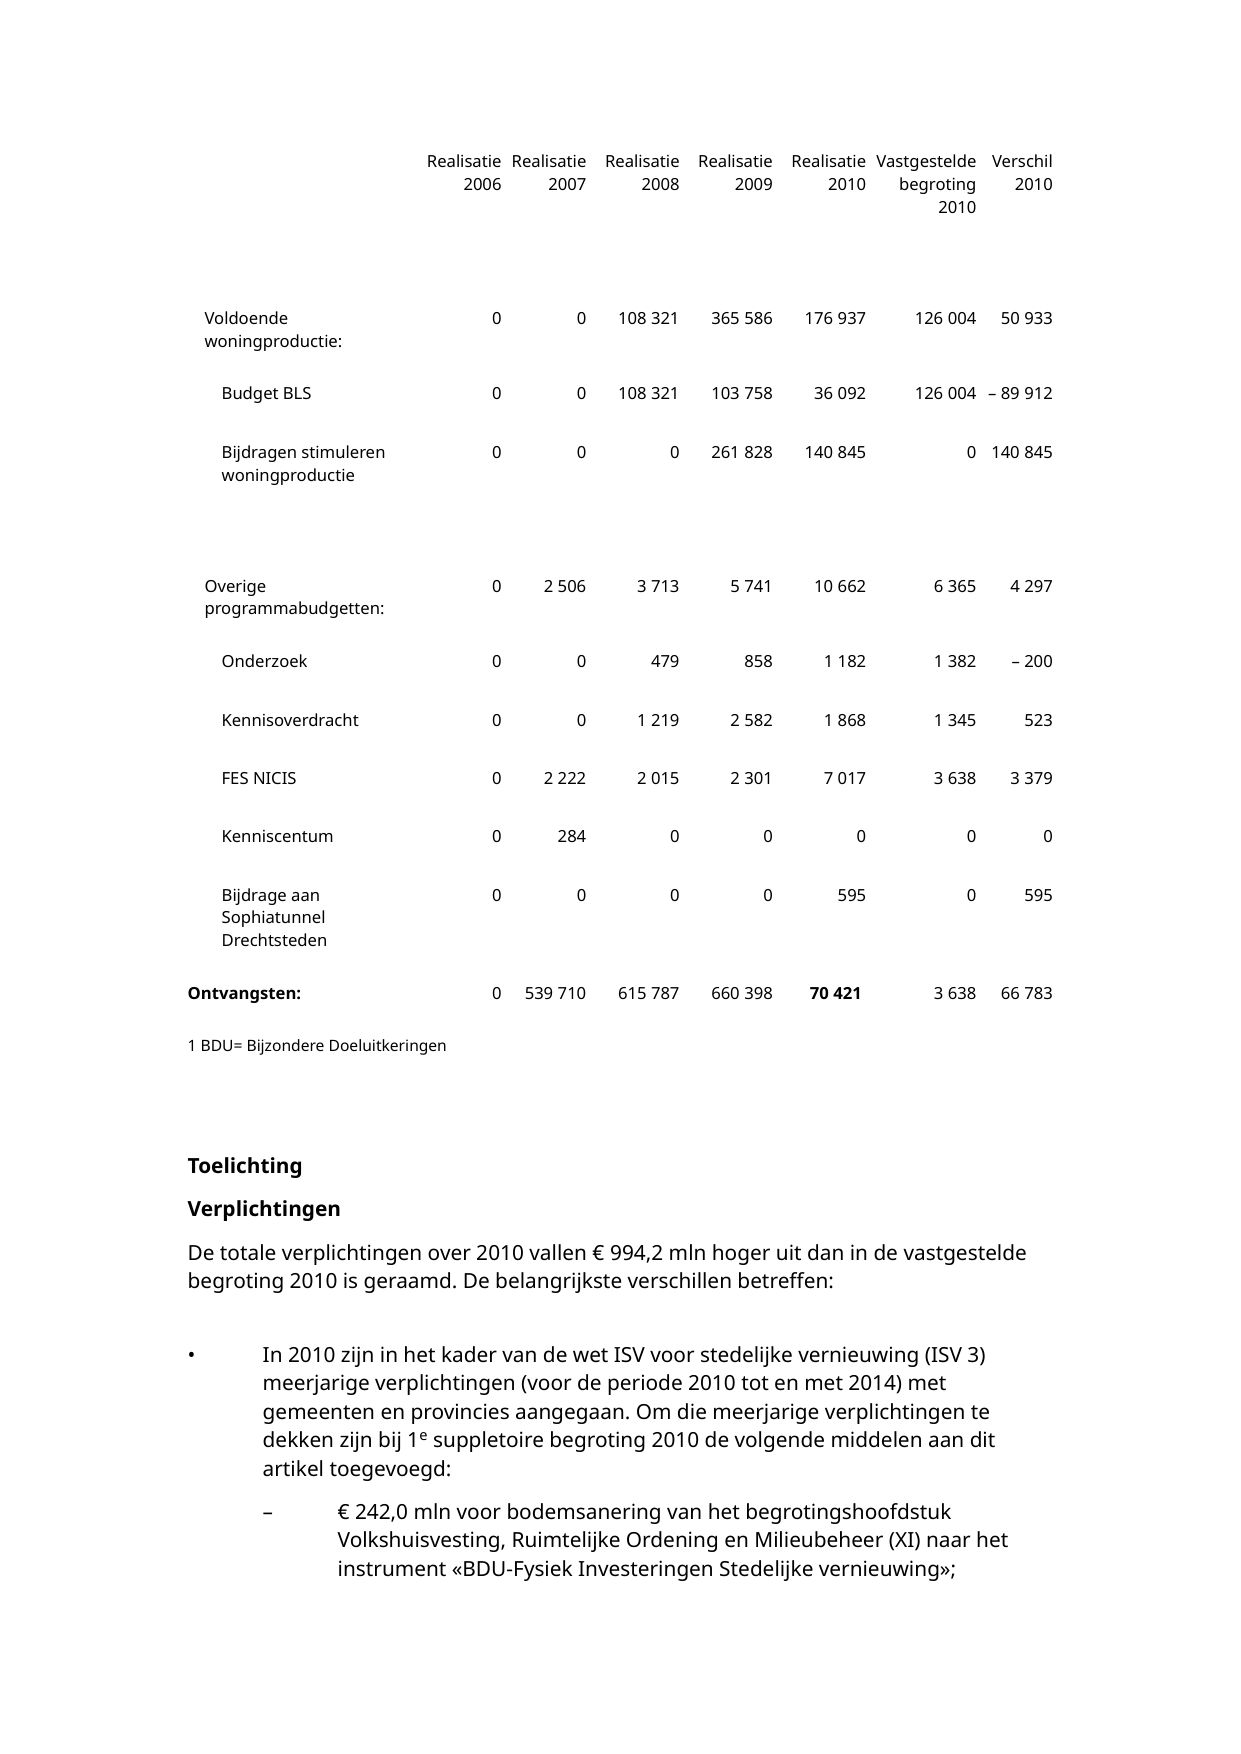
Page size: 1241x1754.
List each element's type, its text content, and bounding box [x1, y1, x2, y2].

table_cell – 200 [976, 650, 1053, 708]
table_cell [866, 516, 976, 574]
table_cell 0 [501, 884, 586, 982]
table_cell 2 222 [501, 767, 586, 825]
table_cell [238, 516, 416, 574]
table_cell [976, 516, 1053, 574]
table_header [238, 150, 416, 248]
table_cell 0 [501, 708, 586, 767]
table_cell [204, 767, 221, 825]
table_header [204, 150, 221, 248]
table_cell 10 662 [773, 574, 866, 650]
text De totale verplichtingen over 2010 vallen € 994,2 mln hoger uit dan in de vastgestelde begroting 2010 is geraamd. De belangrijkste verschillen betreffen: [187, 1238, 1053, 1295]
table_cell 858 [679, 650, 773, 708]
table_cell 126 004 [866, 307, 976, 382]
table_cell 108 321 [586, 307, 679, 382]
text Verplichtingen [187, 1194, 1053, 1223]
table_cell 0 [501, 382, 586, 440]
table_cell 4 297 [976, 574, 1053, 650]
table_cell [221, 248, 238, 307]
table_header Realisatie 2008 [586, 150, 679, 248]
table_cell 0 [679, 825, 773, 883]
table_cell FES NICIS [221, 767, 416, 825]
table_cell Budget BLS [221, 382, 416, 440]
table_cell 1 BDU= Bijzondere Doeluitkeringen [188, 1034, 679, 1093]
table_cell 2 015 [586, 767, 679, 825]
table_cell [188, 248, 204, 307]
text Toelichting [187, 1151, 1053, 1179]
table_cell 0 [416, 382, 501, 440]
table_header Vastgestelde begroting 2010 [866, 150, 976, 248]
table_cell 523 [976, 708, 1053, 767]
table_cell [204, 708, 221, 767]
table_cell Kennisoverdracht [221, 708, 416, 767]
table_cell 0 [416, 708, 501, 767]
table_cell [204, 516, 221, 574]
table_cell 2 506 [501, 574, 586, 650]
table_cell 365 586 [679, 307, 773, 382]
table_header Realisatie 2007 [501, 150, 586, 248]
table_cell 1 345 [866, 708, 976, 767]
table_cell [866, 248, 976, 307]
table_cell Ontvangsten: [188, 982, 416, 1034]
table_cell 0 [679, 884, 773, 982]
table_cell [188, 516, 204, 574]
table_cell [238, 248, 416, 307]
table_cell 36 092 [773, 382, 866, 440]
table_cell – 89 912 [976, 382, 1053, 440]
table_cell [501, 248, 586, 307]
table_cell 1 382 [866, 650, 976, 708]
table_cell Onderzoek [221, 650, 416, 708]
table_cell [586, 516, 679, 574]
table_cell 66 783 [976, 982, 1053, 1034]
table_cell [188, 884, 204, 982]
table_cell 70 421 [773, 982, 866, 1034]
table_header Realisatie 2010 [773, 150, 866, 248]
table_cell 0 [416, 307, 501, 382]
table_cell 3 638 [866, 982, 976, 1034]
table_cell 2 301 [679, 767, 773, 825]
table_header [221, 150, 238, 248]
table_cell 261 828 [679, 440, 773, 516]
table_cell 140 845 [976, 440, 1053, 516]
table_cell 0 [586, 825, 679, 883]
table_cell 0 [501, 307, 586, 382]
table_cell [221, 516, 238, 574]
table_cell [976, 248, 1053, 307]
table_cell 0 [501, 440, 586, 516]
table_cell 0 [501, 650, 586, 708]
table_cell 1 219 [586, 708, 679, 767]
table_cell Voldoende woningproductie: [204, 307, 416, 382]
table_cell 0 [416, 884, 501, 982]
table_cell 0 [773, 825, 866, 883]
table_cell 660 398 [679, 982, 773, 1034]
list € 242,0 mln voor bodemsanering van het begrotingshoofdstuk Volkshuisvesting, Ruimtelijke Ordening en Milieubeheer (XI) naar het instrument «BDU-Fysiek Investeringen Stedelijke vernieuwing»; [262, 1497, 1053, 1582]
table_cell 176 937 [773, 307, 866, 382]
table_cell [188, 574, 204, 650]
table_cell 0 [416, 825, 501, 883]
table_cell 0 [416, 574, 501, 650]
table_cell 0 [866, 884, 976, 982]
table_cell 595 [976, 884, 1053, 982]
table_cell Kenniscentum [221, 825, 416, 883]
table_cell [188, 825, 204, 883]
table_cell [416, 516, 501, 574]
table_cell [679, 248, 773, 307]
table_cell [773, 248, 866, 307]
table_cell [204, 382, 221, 440]
table_cell [416, 248, 501, 307]
table_cell 595 [773, 884, 866, 982]
table_cell [188, 307, 204, 382]
table_cell [188, 382, 204, 440]
table_cell 539 710 [501, 982, 586, 1034]
table_cell [188, 708, 204, 767]
table_cell [501, 516, 586, 574]
table_cell 1 868 [773, 708, 866, 767]
table_header [188, 150, 204, 248]
table_cell Bijdragen stimuleren woningproductie [221, 440, 416, 516]
table_cell 1 182 [773, 650, 866, 708]
table_cell [679, 516, 773, 574]
table_cell 0 [586, 884, 679, 982]
table_cell [204, 440, 221, 516]
table_cell 0 [416, 767, 501, 825]
table_cell 0 [416, 440, 501, 516]
table_cell Bijdrage aan Sophiatunnel Drechtsteden [221, 884, 416, 982]
table_header Realisatie 2009 [679, 150, 773, 248]
table_cell 3 638 [866, 767, 976, 825]
table_cell 108 321 [586, 382, 679, 440]
table_cell 479 [586, 650, 679, 708]
table_cell 140 845 [773, 440, 866, 516]
list In 2010 zijn in het kader van de wet ISV voor stedelijke vernieuwing (ISV 3) meerjarige verplichtingen (voor de periode 2010 tot en met 2014) met gemeenten en provincies aangegaan. Om die meerjarige verplichtingen te dekken zijn bij 1e suppletoire begroting 2010 de volgende middelen aan dit artikel toegevoegd: [187, 1340, 1053, 1482]
table_cell 7 017 [773, 767, 866, 825]
table_header Realisatie 2006 [416, 150, 501, 248]
table_cell 284 [501, 825, 586, 883]
table_cell [188, 650, 204, 708]
table_cell 0 [866, 440, 976, 516]
table_cell [204, 884, 221, 982]
table_cell 0 [586, 440, 679, 516]
table_cell [204, 650, 221, 708]
table_cell 0 [976, 825, 1053, 883]
table_cell 126 004 [866, 382, 976, 440]
table_cell 0 [416, 982, 501, 1034]
table_cell 0 [416, 650, 501, 708]
table_header Verschil 2010 [976, 150, 1053, 248]
table_cell 615 787 [586, 982, 679, 1034]
table_cell 50 933 [976, 307, 1053, 382]
table_cell 6 365 [866, 574, 976, 650]
table_cell 0 [866, 825, 976, 883]
table_cell [188, 767, 204, 825]
table_cell [188, 440, 204, 516]
table_cell [204, 825, 221, 883]
table_cell 5 741 [679, 574, 773, 650]
table_cell 2 582 [679, 708, 773, 767]
table_cell [773, 516, 866, 574]
table_cell 3 713 [586, 574, 679, 650]
table_cell 103 758 [679, 382, 773, 440]
table_cell [586, 248, 679, 307]
table_cell [204, 248, 221, 307]
table_cell Overige programmabudgetten: [204, 574, 416, 650]
table_cell 3 379 [976, 767, 1053, 825]
